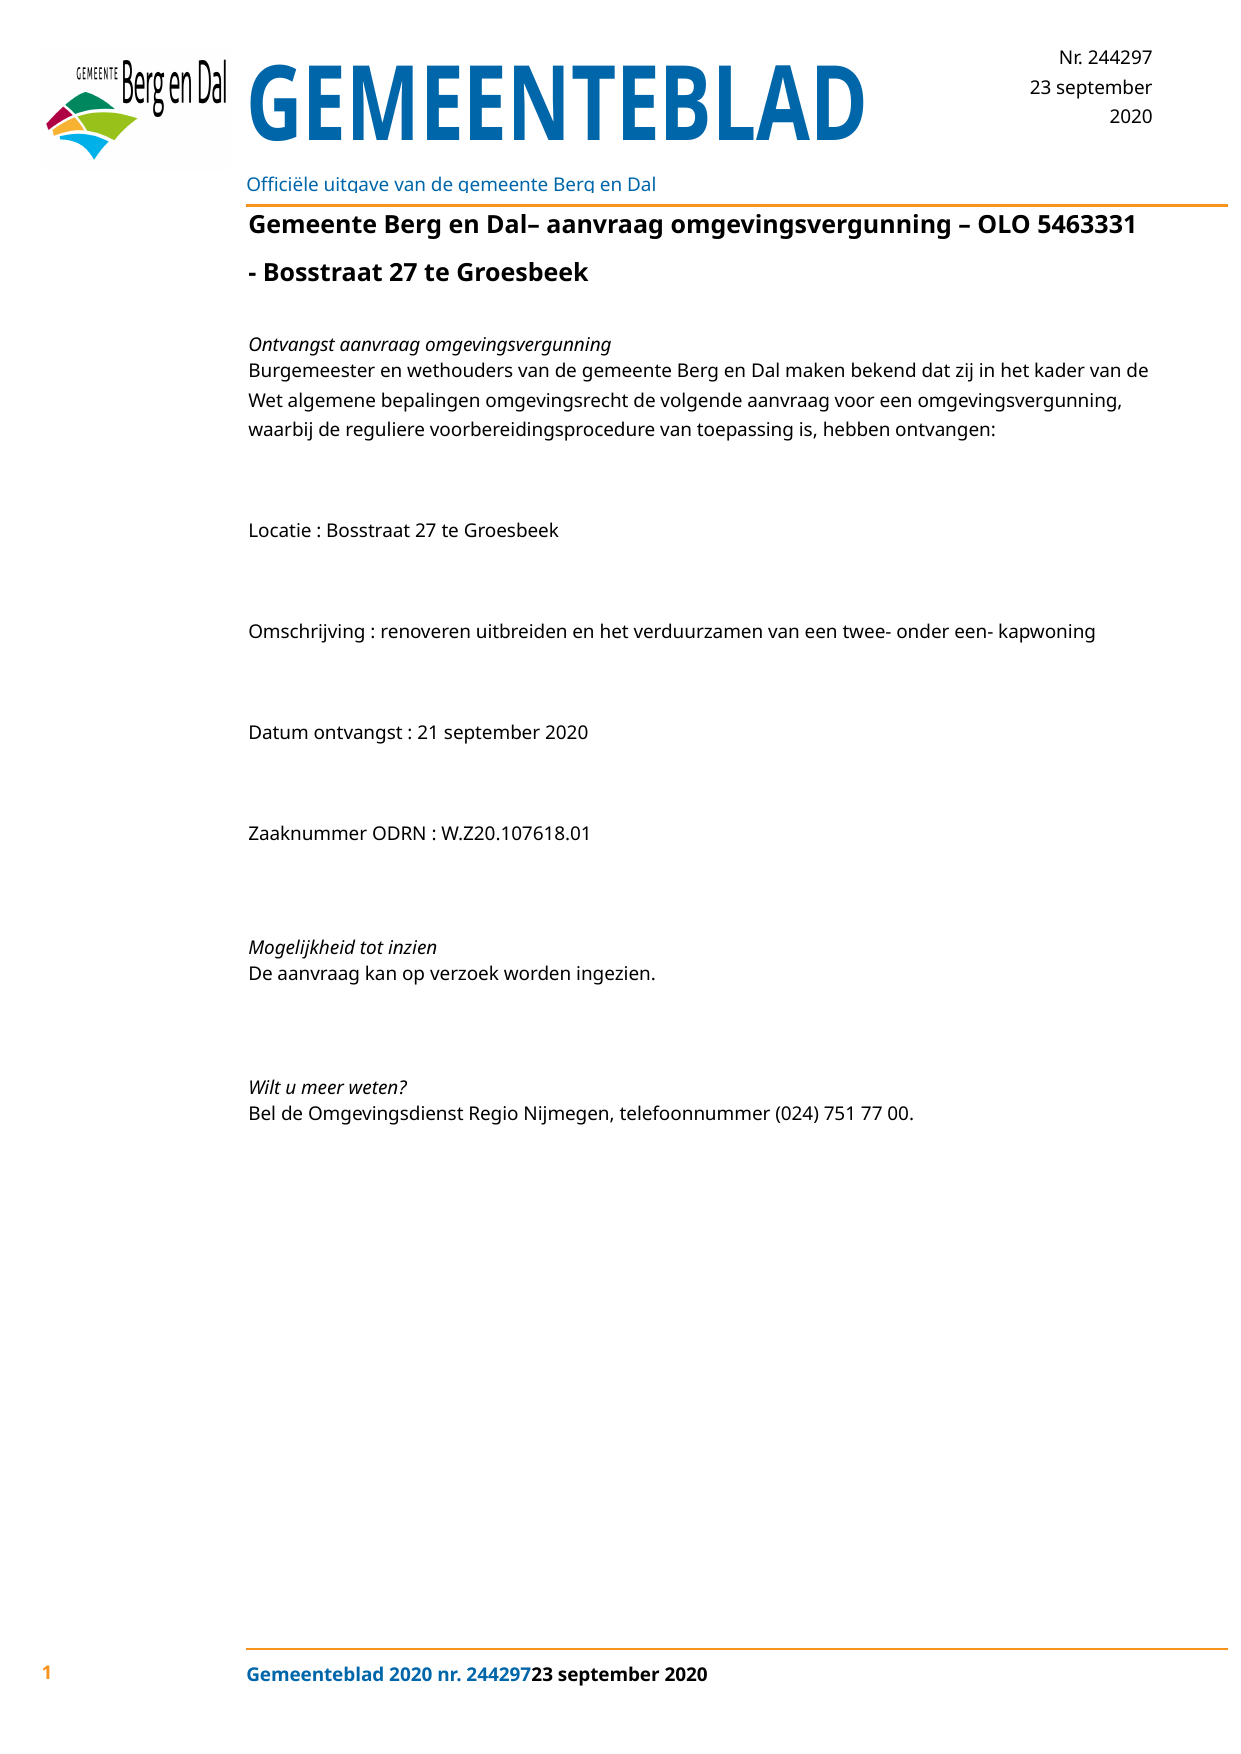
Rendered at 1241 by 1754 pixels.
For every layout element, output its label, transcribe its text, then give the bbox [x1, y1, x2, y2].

text Gemeente Berg en Dal– aanvraag omgevingsvergunning – OLO 5463331 - Bosstraat 27 te Groesbeek [248, 207, 1152, 288]
text Bel de Omgevingsdienst Regio Nijmegen, telefoonnummer (024) 751 77 00. [248, 1100, 1152, 1126]
picture [41, 47, 231, 172]
text Wilt u meer weten? [248, 1074, 1152, 1100]
text Zaaknummer ODRN : W.Z20.107618.01 [248, 820, 1152, 845]
text Omschrijving : renoveren uitbreiden en het verduurzamen van een twee- onder een- kapwoning [248, 618, 1152, 644]
text Ontvangst aanvraag omgevingsvergunning [248, 331, 1152, 357]
text De aanvraag kan op verzoek worden ingezien. [248, 960, 1152, 986]
text Locatie : Bosstraat 27 te Groesbeek [248, 517, 1152, 543]
text Burgemeester en wethouders van de gemeente Berg en Dal maken bekend dat zij in het kader van de Wet algemene bepalingen omgevingsrecht de volgende aanvraag voor een omgevingsvergunning, waarbij de reguliere voorbereidingsprocedure van toepassing is, hebben ontvangen: [248, 357, 1152, 442]
text Mogelijkheid tot inzien [248, 934, 1152, 960]
text Datum ontvangst : 21 september 2020 [248, 719, 1152, 744]
